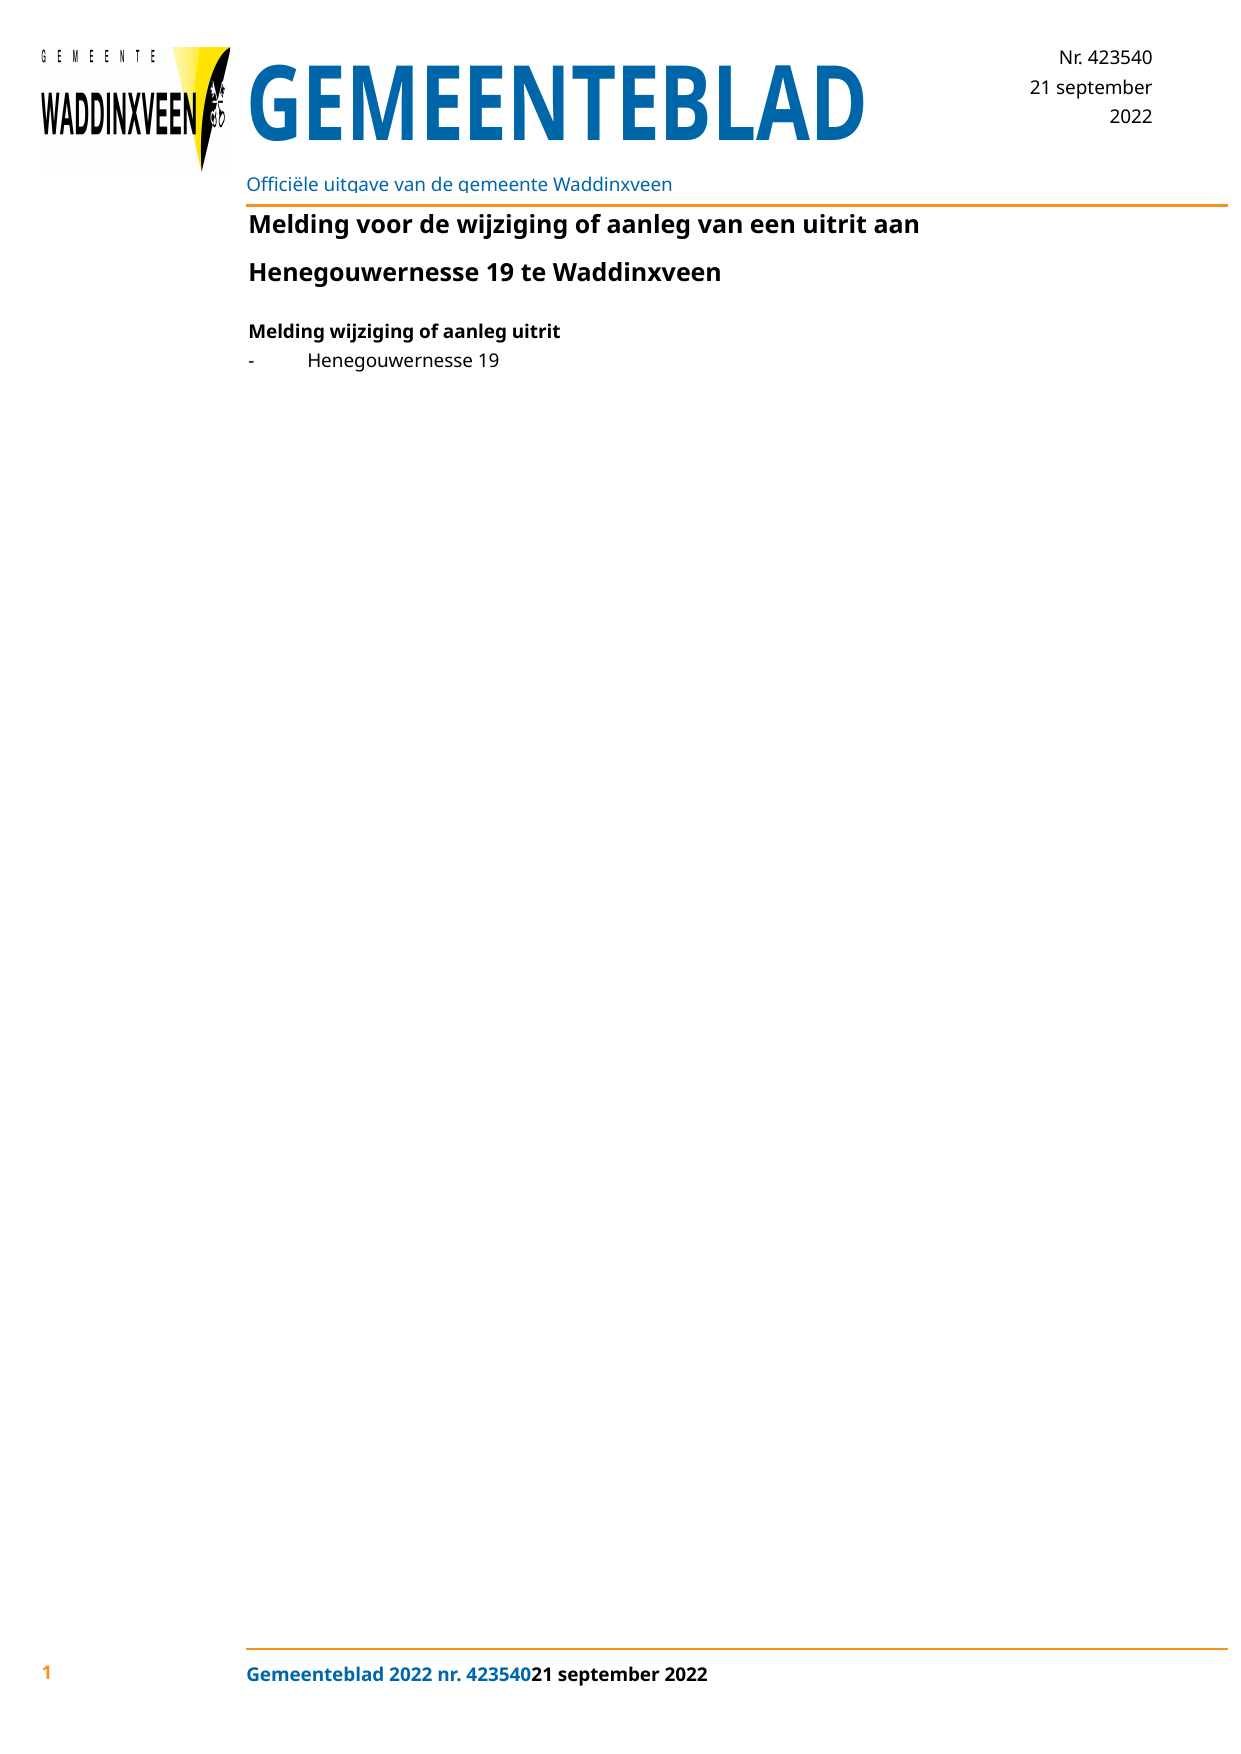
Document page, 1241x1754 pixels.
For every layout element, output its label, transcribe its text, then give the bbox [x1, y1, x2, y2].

text Melding voor de wijziging of aanleg van een uitrit aan Henegouwernesse 19 te Waddinxveen [248, 207, 1152, 288]
picture [41, 47, 231, 172]
text Melding wijziging of aanleg uitrit [248, 318, 1152, 344]
list Henegouwernesse 19 [248, 347, 1152, 373]
